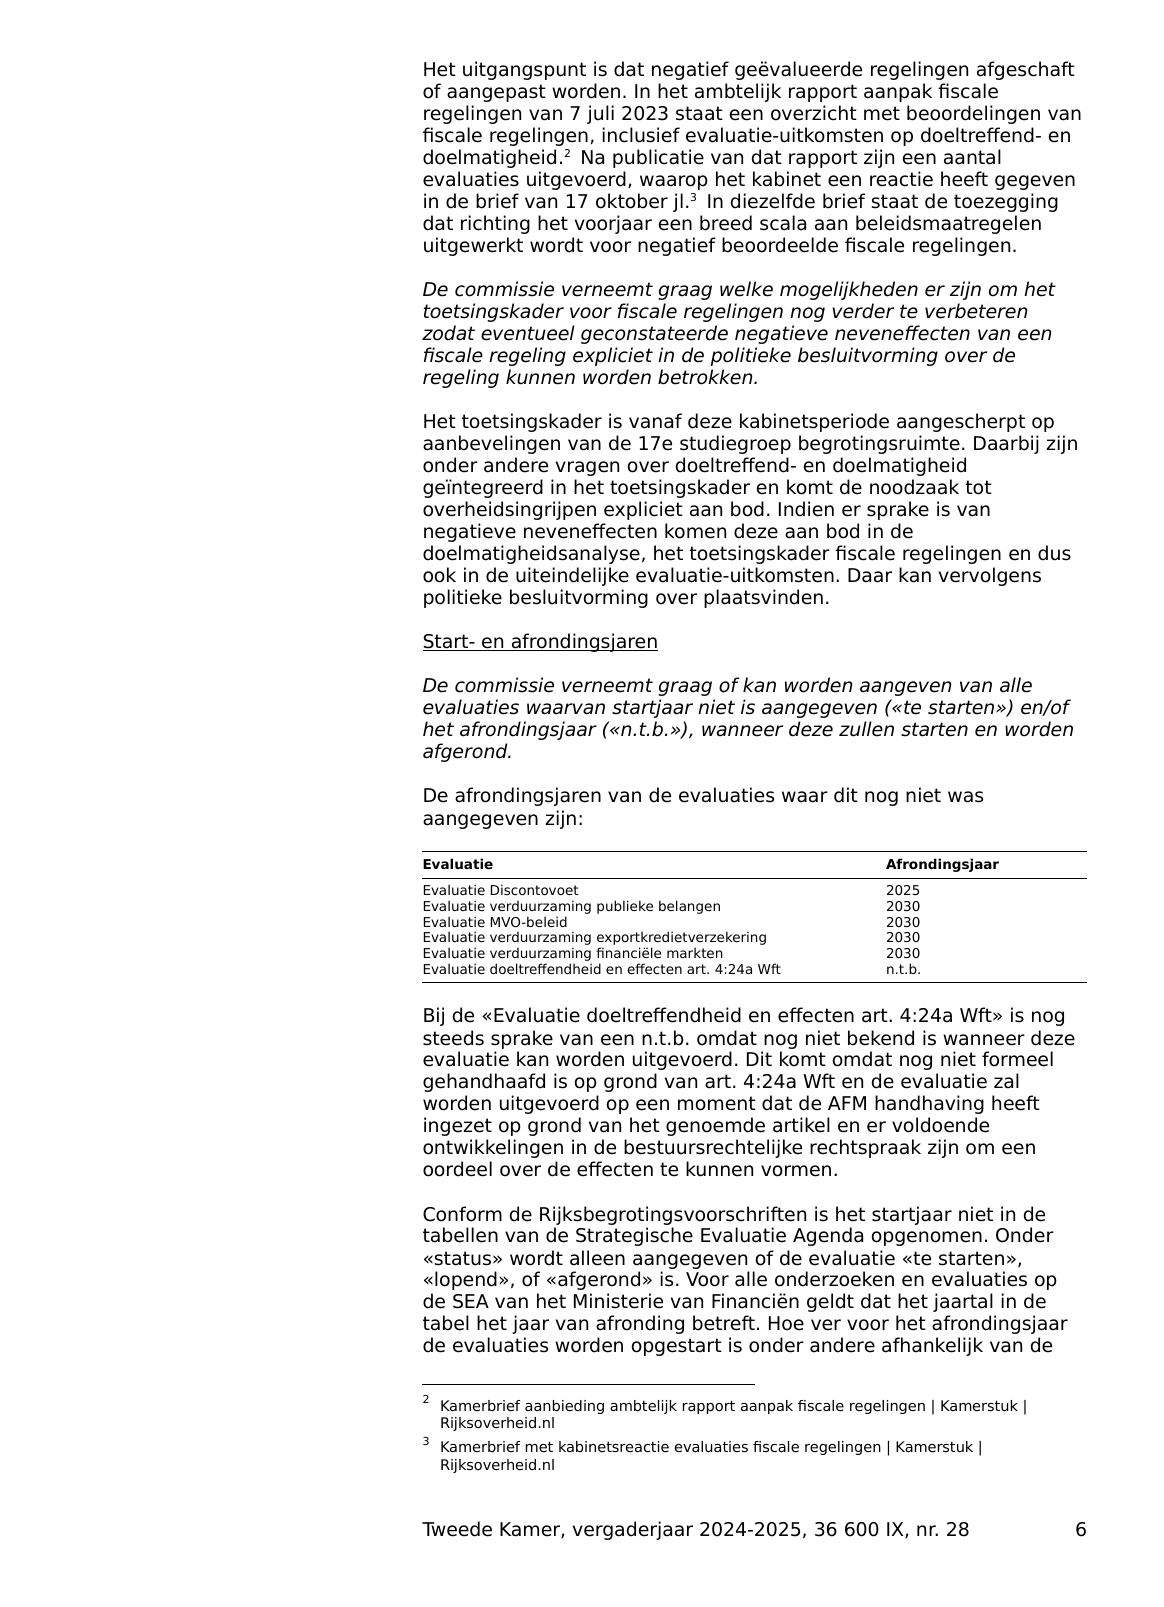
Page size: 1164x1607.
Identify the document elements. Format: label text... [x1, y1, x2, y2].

table_header Afrondingsjaar [880, 852, 1087, 877]
table_cell Evaluatie verduurzaming exportkredietverzekering [422, 930, 880, 946]
table_cell Evaluatie MVO-beleid [422, 915, 880, 930]
text Kamerbrief met kabinetsreactie evaluaties fiscale regelingen | Kamerstuk | Rijksoverheid.nl [422, 1435, 1087, 1474]
table_cell 2030 [880, 930, 1087, 946]
text Kamerbrief aanbieding ambtelijk rapport aanpak fiscale regelingen | Kamerstuk | Rijksoverheid.nl [422, 1393, 1087, 1432]
table_cell 2030 [880, 899, 1087, 914]
table_cell 2030 [880, 946, 1087, 962]
table_cell Evaluatie verduurzaming publieke belangen [422, 899, 880, 914]
text Het toetsingskader is vanaf deze kabinetsperiode aangescherpt op aanbevelingen van de 17e studiegroep begrotingsruimte. Daarbij zijn onder andere vragen over doeltreffend- en doelmatigheid geïntegreerd in het toetsingskader en komt de noodzaak tot overheidsingrijpen expliciet aan bod. Indien er sprake is van negatieve neveneffecten komen deze aan bod in de doelmatigheidsanalyse, het toetsingskader fiscale regelingen en dus ook in de uiteindelijke evaluatie-uitkomsten. Daar kan vervolgens politieke besluitvorming over plaatsvinden. [422, 411, 1087, 609]
text De commissie verneemt graag of kan worden aangeven van alle evaluaties waarvan startjaar niet is aangegeven («te starten») en/of het afrondingsjaar («n.t.b.»), wanneer deze zullen starten en worden afgerond. [422, 675, 1087, 763]
text De commissie verneemt graag welke mogelijkheden er zijn om het toetsingskader voor fiscale regelingen nog verder te verbeteren zodat eventueel geconstateerde negatieve neveneffecten van een fiscale regeling expliciet in de politieke besluitvorming over de regeling kunnen worden betrokken. [422, 279, 1087, 389]
text De afrondingsjaren van de evaluaties waar dit nog niet was aangegeven zijn: [422, 785, 1087, 829]
text Bij de «Evaluatie doeltreffendheid en effecten art. 4:24a Wft» is nog steeds sprake van een n.t.b. omdat nog niet bekend is wanneer deze evaluatie kan worden uitgevoerd. Dit komt omdat nog niet formeel gehandhaafd is op grond van art. 4:24a Wft en de evaluatie zal worden uitgevoerd op een moment dat de AFM handhaving heeft ingezet op grond van het genoemde artikel en er voldoende ontwikkelingen in de bestuursrechtelijke rechtspraak zijn om een oordeel over de effecten te kunnen vormen. [422, 1005, 1087, 1181]
table_cell 2025 [880, 879, 1087, 899]
text Het uitgangspunt is dat negatief geëvalueerde regelingen afgeschaft of aangepast worden. In het ambtelijk rapport aanpak fiscale regelingen van 7 juli 2023 staat een overzicht met beoordelingen van fiscale regelingen, inclusief evaluatie-uitkomsten op doeltreffend- en doelmatigheid. Na publicatie van dat rapport zijn een aantal evaluaties uitgevoerd, waarop het kabinet een reactie heeft gegeven in de brief van 17 oktober jl. In diezelfde brief staat de toezegging dat richting het voorjaar een breed scala aan beleidsmaatregelen uitgewerkt wordt voor negatief beoordeelde fiscale regelingen. [422, 59, 1087, 257]
table_cell Evaluatie doeltreffendheid en effecten art. 4:24a Wft [422, 962, 880, 982]
table_cell Evaluatie verduurzaming financiële markten [422, 946, 880, 962]
text Conform de Rijksbegrotingsvoorschriften is het startjaar niet in de tabellen van de Strategische Evaluatie Agenda opgenomen. Onder «status» wordt alleen aangegeven of de evaluatie «te starten», «lopend», of «afgerond» is. Voor alle onderzoeken en evaluaties op de SEA van het Ministerie van Financiën geldt dat het jaartal in de tabel het jaar van afronding betreft. Hoe ver voor het afrondingsjaar de evaluaties worden opgestart is onder andere afhankelijk van de [422, 1203, 1087, 1357]
table_cell 2030 [880, 915, 1087, 930]
table_cell Evaluatie Discontovoet [422, 879, 880, 899]
table_cell n.t.b. [880, 962, 1087, 982]
table_header Evaluatie [422, 852, 880, 877]
subtitle Start- en afrondingsjaren [422, 631, 1087, 653]
